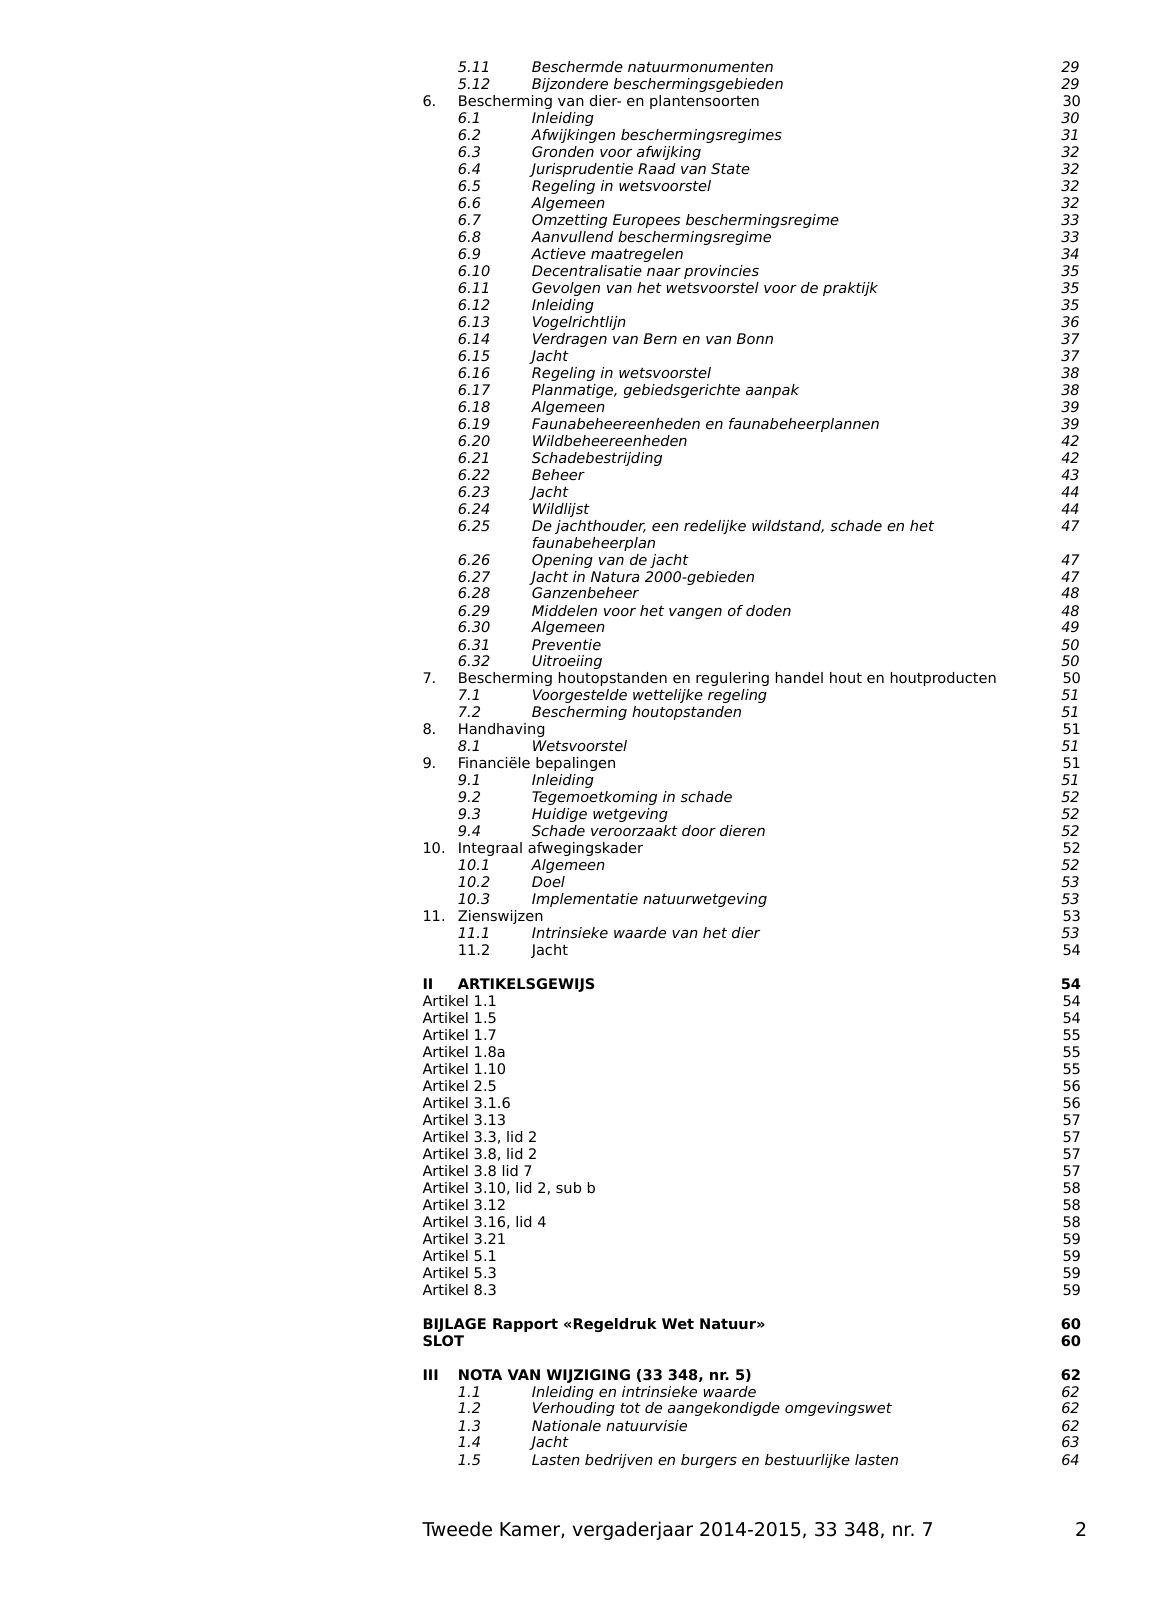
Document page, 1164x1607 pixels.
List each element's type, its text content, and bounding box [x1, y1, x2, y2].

table_cell [422, 772, 452, 789]
table_cell 6.17 [452, 382, 526, 399]
table_cell Jacht [526, 484, 1027, 501]
table_cell Handhaving [452, 721, 1027, 738]
table_cell 30 [1028, 110, 1087, 127]
table_cell BIJLAGE Rapport «Regeldruk Wet Natuur» [422, 1316, 1027, 1332]
table_cell 10. [422, 840, 452, 857]
table_cell 59 [1028, 1265, 1087, 1282]
table_cell Artikel 3.21 [422, 1231, 1027, 1248]
table_cell 11. [422, 908, 452, 925]
table_cell 52 [1028, 806, 1087, 823]
table_cell [422, 127, 452, 144]
table_cell 38 [1028, 382, 1087, 399]
table_cell Jacht [526, 942, 1027, 959]
table_cell 6.10 [452, 263, 526, 280]
table_cell SLOT [422, 1333, 1027, 1349]
table_cell De jachthouder, een redelijke wildstand, schade en het faunabeheerplan [526, 518, 1027, 551]
table_cell [422, 467, 452, 483]
table_cell 6.31 [452, 636, 526, 653]
table_cell 6.18 [452, 399, 526, 416]
table_cell 11.1 [452, 925, 526, 942]
table_cell Artikel 3.10, lid 2, sub b [422, 1180, 1027, 1197]
table_cell 9. [422, 755, 452, 772]
table_cell 6.12 [452, 297, 526, 314]
table_cell [422, 1350, 452, 1366]
table_cell 60 [1028, 1333, 1087, 1349]
table_cell [422, 246, 452, 263]
table_cell Artikel 2.5 [422, 1078, 1027, 1095]
table_cell 1.4 [452, 1434, 526, 1451]
table_cell 32 [1028, 161, 1087, 178]
table_cell 29 [1028, 59, 1087, 76]
table_cell [422, 144, 452, 161]
table_cell 52 [1028, 823, 1087, 840]
table_cell [422, 1384, 452, 1400]
table_cell 6.22 [452, 467, 526, 483]
table_cell 6.24 [452, 501, 526, 517]
table_cell 6.23 [452, 484, 526, 501]
table_cell [1028, 1350, 1087, 1366]
table_cell 58 [1028, 1197, 1087, 1214]
table_cell 6.15 [452, 348, 526, 365]
table_cell [422, 212, 452, 229]
table_cell [422, 501, 452, 517]
table_cell 6.27 [452, 569, 526, 585]
table_cell Aanvullend beschermingsregime [526, 229, 1027, 246]
table_cell Integraal afwegingskader [452, 840, 1027, 857]
table_cell Artikel 5.1 [422, 1248, 1027, 1264]
table_cell Gronden voor afwijking [526, 144, 1027, 161]
table_cell Lasten bedrijven en burgers en bestuurlijke lasten [526, 1451, 1027, 1468]
table_cell Opening van de jacht [526, 551, 1027, 568]
table_cell ARTIKELSGEWIJS [452, 976, 1027, 993]
table_cell 33 [1028, 212, 1087, 229]
table_cell 37 [1028, 348, 1087, 365]
table_cell Bescherming houtopstanden en regulering handel hout en houtproducten [452, 670, 1027, 687]
table_cell Uitroeiing [526, 653, 1027, 670]
table_cell [452, 1350, 880, 1366]
table_cell Verhouding tot de aangekondigde omgevingswet [526, 1400, 1027, 1417]
table_cell 1.2 [452, 1400, 526, 1417]
table_cell 8. [422, 721, 452, 738]
table_cell 32 [1028, 144, 1087, 161]
table_cell 9.2 [452, 789, 526, 806]
table_cell Decentralisatie naar provincies [526, 263, 1027, 280]
table_cell [422, 653, 452, 670]
table_cell 43 [1028, 467, 1087, 483]
table_cell Algemeen [526, 399, 1027, 416]
table_cell Beheer [526, 467, 1027, 483]
table_cell [422, 806, 452, 823]
table_cell Beschermde natuurmonumenten [526, 59, 1027, 76]
table_cell Artikel 1.7 [422, 1027, 1027, 1044]
table_cell II [422, 976, 452, 993]
table_cell 54 [1028, 942, 1087, 959]
table_cell [422, 891, 452, 908]
table_cell Artikel 1.10 [422, 1061, 1027, 1078]
table_cell 59 [1028, 1231, 1087, 1248]
table_cell [1028, 959, 1087, 976]
table_cell 55 [1028, 1027, 1087, 1044]
table_cell Schade veroorzaakt door dieren [526, 823, 1027, 840]
table_cell [422, 874, 452, 891]
table_cell 51 [1028, 687, 1087, 704]
table_cell [422, 636, 452, 653]
table_cell 44 [1028, 501, 1087, 517]
table_cell 58 [1028, 1180, 1087, 1197]
table_cell Jacht [526, 1434, 1027, 1451]
table_cell Ganzenbeheer [526, 585, 1027, 602]
table_cell 8.1 [452, 738, 526, 755]
table_cell 6.6 [452, 195, 526, 212]
table_cell 34 [1028, 246, 1087, 263]
table_cell Gevolgen van het wetsvoorstel voor de praktijk [526, 280, 1027, 297]
table_cell 44 [1028, 484, 1087, 501]
table_cell 6.1 [452, 110, 526, 127]
table_cell Verdragen van Bern en van Bonn [526, 331, 1027, 348]
table_cell Bescherming houtopstanden [526, 704, 1027, 721]
table_cell 38 [1028, 365, 1087, 382]
table_cell [422, 229, 452, 246]
table_cell Algemeen [526, 857, 1027, 874]
table_cell [422, 823, 452, 840]
table_cell Preventie [526, 636, 1027, 653]
table_cell 37 [1028, 331, 1087, 348]
table_cell [422, 1299, 703, 1316]
table_cell [422, 348, 452, 365]
table_cell Inleiding [526, 297, 1027, 314]
table_cell 6.25 [452, 518, 526, 551]
table_cell Tegemoetkoming in schade [526, 789, 1027, 806]
table_cell [452, 959, 526, 976]
table_cell 50 [1028, 670, 1087, 687]
table_cell 6.4 [452, 161, 526, 178]
table_cell 47 [1028, 518, 1087, 551]
table_cell 39 [1028, 416, 1087, 433]
table_cell 6.21 [452, 450, 526, 467]
table_cell Jacht in Natura 2000-gebieden [526, 569, 1027, 585]
table_cell [422, 399, 452, 416]
table_cell 48 [1028, 603, 1087, 619]
table_cell [422, 416, 452, 433]
table_cell 52 [1028, 840, 1087, 857]
table_cell Intrinsieke waarde van het dier [526, 925, 1027, 942]
table_cell 9.4 [452, 823, 526, 840]
table_cell [422, 1418, 452, 1434]
table_cell 57 [1028, 1146, 1087, 1163]
table_cell Zienswijzen [452, 908, 1027, 925]
table_cell 42 [1028, 433, 1087, 449]
table_cell [422, 569, 452, 585]
table_cell 6.29 [452, 603, 526, 619]
table_cell Artikel 3.16, lid 4 [422, 1214, 1027, 1231]
table_cell Inleiding en intrinsieke waarde [526, 1384, 1027, 1400]
table_cell [526, 959, 1027, 976]
table_cell 48 [1028, 585, 1087, 602]
table_cell Vogelrichtlijn [526, 314, 1027, 331]
table_cell Artikel 1.1 [422, 993, 1027, 1010]
table_cell Schadebestrijding [526, 450, 1027, 467]
table_cell 7.1 [452, 687, 526, 704]
table_cell 35 [1028, 263, 1087, 280]
table_cell [422, 450, 452, 467]
table_cell Inleiding [526, 772, 1027, 789]
table_cell 51 [1028, 772, 1087, 789]
table_cell 57 [1028, 1129, 1087, 1146]
table_cell 35 [1028, 297, 1087, 314]
table_cell Artikel 3.1.6 [422, 1095, 1027, 1112]
table_cell [422, 161, 452, 178]
table_cell 56 [1028, 1078, 1087, 1095]
table_cell Artikel 8.3 [422, 1282, 1027, 1298]
table_cell Implementatie natuurwetgeving [526, 891, 1027, 908]
table_cell [422, 619, 452, 636]
table_cell Planmatige, gebiedsgerichte aanpak [526, 382, 1027, 399]
table_cell Jacht [526, 348, 1027, 365]
table_cell 55 [1028, 1044, 1087, 1061]
table_cell 62 [1028, 1418, 1087, 1434]
table_cell 53 [1028, 908, 1087, 925]
table_cell III [422, 1366, 452, 1383]
table_cell [422, 365, 452, 382]
table_cell Financiële bepalingen [452, 755, 1027, 772]
table_cell Wildbeheereenheden [526, 433, 1027, 449]
table_cell [422, 382, 452, 399]
table_cell Huidige wetgeving [526, 806, 1027, 823]
table_cell 63 [1028, 1434, 1087, 1451]
table_cell Omzetting Europees beschermingsregime [526, 212, 1027, 229]
table_cell 9.3 [452, 806, 526, 823]
table_cell 51 [1028, 721, 1087, 738]
table_cell 32 [1028, 195, 1087, 212]
table_cell 47 [1028, 551, 1087, 568]
table_cell 62 [1028, 1366, 1087, 1383]
table_cell Jurisprudentie Raad van State [526, 161, 1027, 178]
table_cell Wildlijst [526, 501, 1027, 517]
table_cell [422, 433, 452, 449]
table_cell 6.11 [452, 280, 526, 297]
table_cell 7. [422, 670, 452, 687]
table_cell [422, 789, 452, 806]
table_cell Artikel 3.12 [422, 1197, 1027, 1214]
table_cell 59 [1028, 1282, 1087, 1298]
table_cell 64 [1028, 1451, 1087, 1468]
table_cell [422, 484, 452, 501]
table_cell [422, 925, 452, 942]
table_cell 6. [422, 93, 452, 110]
table_cell Artikel 5.3 [422, 1265, 1027, 1282]
table_cell Artikel 3.8, lid 2 [422, 1146, 1027, 1163]
table_cell Artikel 1.5 [422, 1010, 1027, 1027]
table_cell Voorgestelde wettelijke regeling [526, 687, 1027, 704]
table_cell 50 [1028, 653, 1087, 670]
table_cell Nationale natuurvisie [526, 1418, 1027, 1434]
table_cell Regeling in wetsvoorstel [526, 178, 1027, 195]
table_cell 60 [1028, 1316, 1087, 1332]
table_cell 55 [1028, 1061, 1087, 1078]
table_cell [422, 704, 452, 721]
table_cell [422, 687, 452, 704]
table_cell 6.16 [452, 365, 526, 382]
table_cell 6.2 [452, 127, 526, 144]
table_cell [422, 1400, 452, 1417]
table_cell 6.8 [452, 229, 526, 246]
table_cell [422, 738, 452, 755]
table_cell 47 [1028, 569, 1087, 585]
table_cell 62 [1028, 1400, 1087, 1417]
table_cell Faunabeheereenheden en faunabeheerplannen [526, 416, 1027, 433]
table_cell [880, 1350, 1027, 1366]
table_cell [422, 195, 452, 212]
table_cell [1028, 1299, 1087, 1316]
table_cell 30 [1028, 93, 1087, 110]
table_cell 10.2 [452, 874, 526, 891]
table_cell [422, 942, 452, 959]
table_cell Artikel 1.8a [422, 1044, 1027, 1061]
table_cell Algemeen [526, 195, 1027, 212]
table_cell 6.9 [452, 246, 526, 263]
table_cell 6.7 [452, 212, 526, 229]
table_cell 10.3 [452, 891, 526, 908]
table_cell 51 [1028, 704, 1087, 721]
table_cell Bijzondere beschermingsgebieden [526, 76, 1027, 93]
table_cell 6.20 [452, 433, 526, 449]
table_cell [422, 959, 452, 976]
table_cell [422, 280, 452, 297]
table_cell [422, 331, 452, 348]
table_cell Algemeen [526, 619, 1027, 636]
table_cell [422, 297, 452, 314]
table_cell Inleiding [526, 110, 1027, 127]
table_cell 11.2 [452, 942, 526, 959]
table_cell Artikel 3.8 lid 7 [422, 1163, 1027, 1180]
table_cell NOTA VAN WIJZIGING (33 348, nr. 5) [452, 1366, 1027, 1383]
table_cell 36 [1028, 314, 1087, 331]
table_cell Regeling in wetsvoorstel [526, 365, 1027, 382]
table_cell Afwijkingen beschermingsregimes [526, 127, 1027, 144]
table_cell 6.32 [452, 653, 526, 670]
table_cell 10.1 [452, 857, 526, 874]
table_cell 6.5 [452, 178, 526, 195]
table_cell 50 [1028, 636, 1087, 653]
table_cell 54 [1028, 993, 1087, 1010]
table_cell [422, 1451, 452, 1468]
table_cell 6.14 [452, 331, 526, 348]
table_cell [880, 1299, 1027, 1316]
table_cell 54 [1028, 1010, 1087, 1027]
table_cell 31 [1028, 127, 1087, 144]
table_cell [422, 76, 452, 93]
table_cell 6.28 [452, 585, 526, 602]
table_cell 6.13 [452, 314, 526, 331]
table_cell 52 [1028, 857, 1087, 874]
table_cell 29 [1028, 76, 1087, 93]
table_cell 1.3 [452, 1418, 526, 1434]
table_cell [422, 1434, 452, 1451]
table_cell 5.12 [452, 76, 526, 93]
table_cell 6.26 [452, 551, 526, 568]
table_cell [422, 585, 452, 602]
table_cell 51 [1028, 755, 1087, 772]
table_cell 53 [1028, 891, 1087, 908]
table_cell 6.19 [452, 416, 526, 433]
table_cell 9.1 [452, 772, 526, 789]
table_cell 49 [1028, 619, 1087, 636]
table_cell 59 [1028, 1248, 1087, 1264]
table_cell [422, 551, 452, 568]
table_cell 53 [1028, 874, 1087, 891]
table_cell Artikel 3.3, lid 2 [422, 1129, 1027, 1146]
table_cell 62 [1028, 1384, 1087, 1400]
table_cell Artikel 3.13 [422, 1112, 1027, 1129]
table_cell 42 [1028, 450, 1087, 467]
table_cell 54 [1028, 976, 1087, 993]
table_cell Middelen voor het vangen of doden [526, 603, 1027, 619]
table_cell [422, 110, 452, 127]
table_cell 1.1 [452, 1384, 526, 1400]
table_cell Doel [526, 874, 1027, 891]
table_cell 57 [1028, 1163, 1087, 1180]
table_cell [703, 1299, 880, 1316]
table_cell [422, 857, 452, 874]
table_cell 33 [1028, 229, 1087, 246]
table_cell 6.30 [452, 619, 526, 636]
table_cell 51 [1028, 738, 1087, 755]
table_cell 7.2 [452, 704, 526, 721]
table_cell 6.3 [452, 144, 526, 161]
table_cell Wetsvoorstel [526, 738, 1027, 755]
table_cell [422, 178, 452, 195]
table_cell 1.5 [452, 1451, 526, 1468]
table_cell Actieve maatregelen [526, 246, 1027, 263]
table_cell 35 [1028, 280, 1087, 297]
table_cell 5.11 [452, 59, 526, 76]
table_cell 32 [1028, 178, 1087, 195]
table_cell Bescherming van dier- en plantensoorten [452, 93, 1027, 110]
table_cell 53 [1028, 925, 1087, 942]
table_cell [422, 314, 452, 331]
table_cell 39 [1028, 399, 1087, 416]
table_cell 52 [1028, 789, 1087, 806]
table_cell 57 [1028, 1112, 1087, 1129]
table_cell [422, 263, 452, 280]
table_cell [422, 603, 452, 619]
table_cell 56 [1028, 1095, 1087, 1112]
table_cell [422, 518, 452, 551]
table_cell 58 [1028, 1214, 1087, 1231]
table_cell [422, 59, 452, 76]
